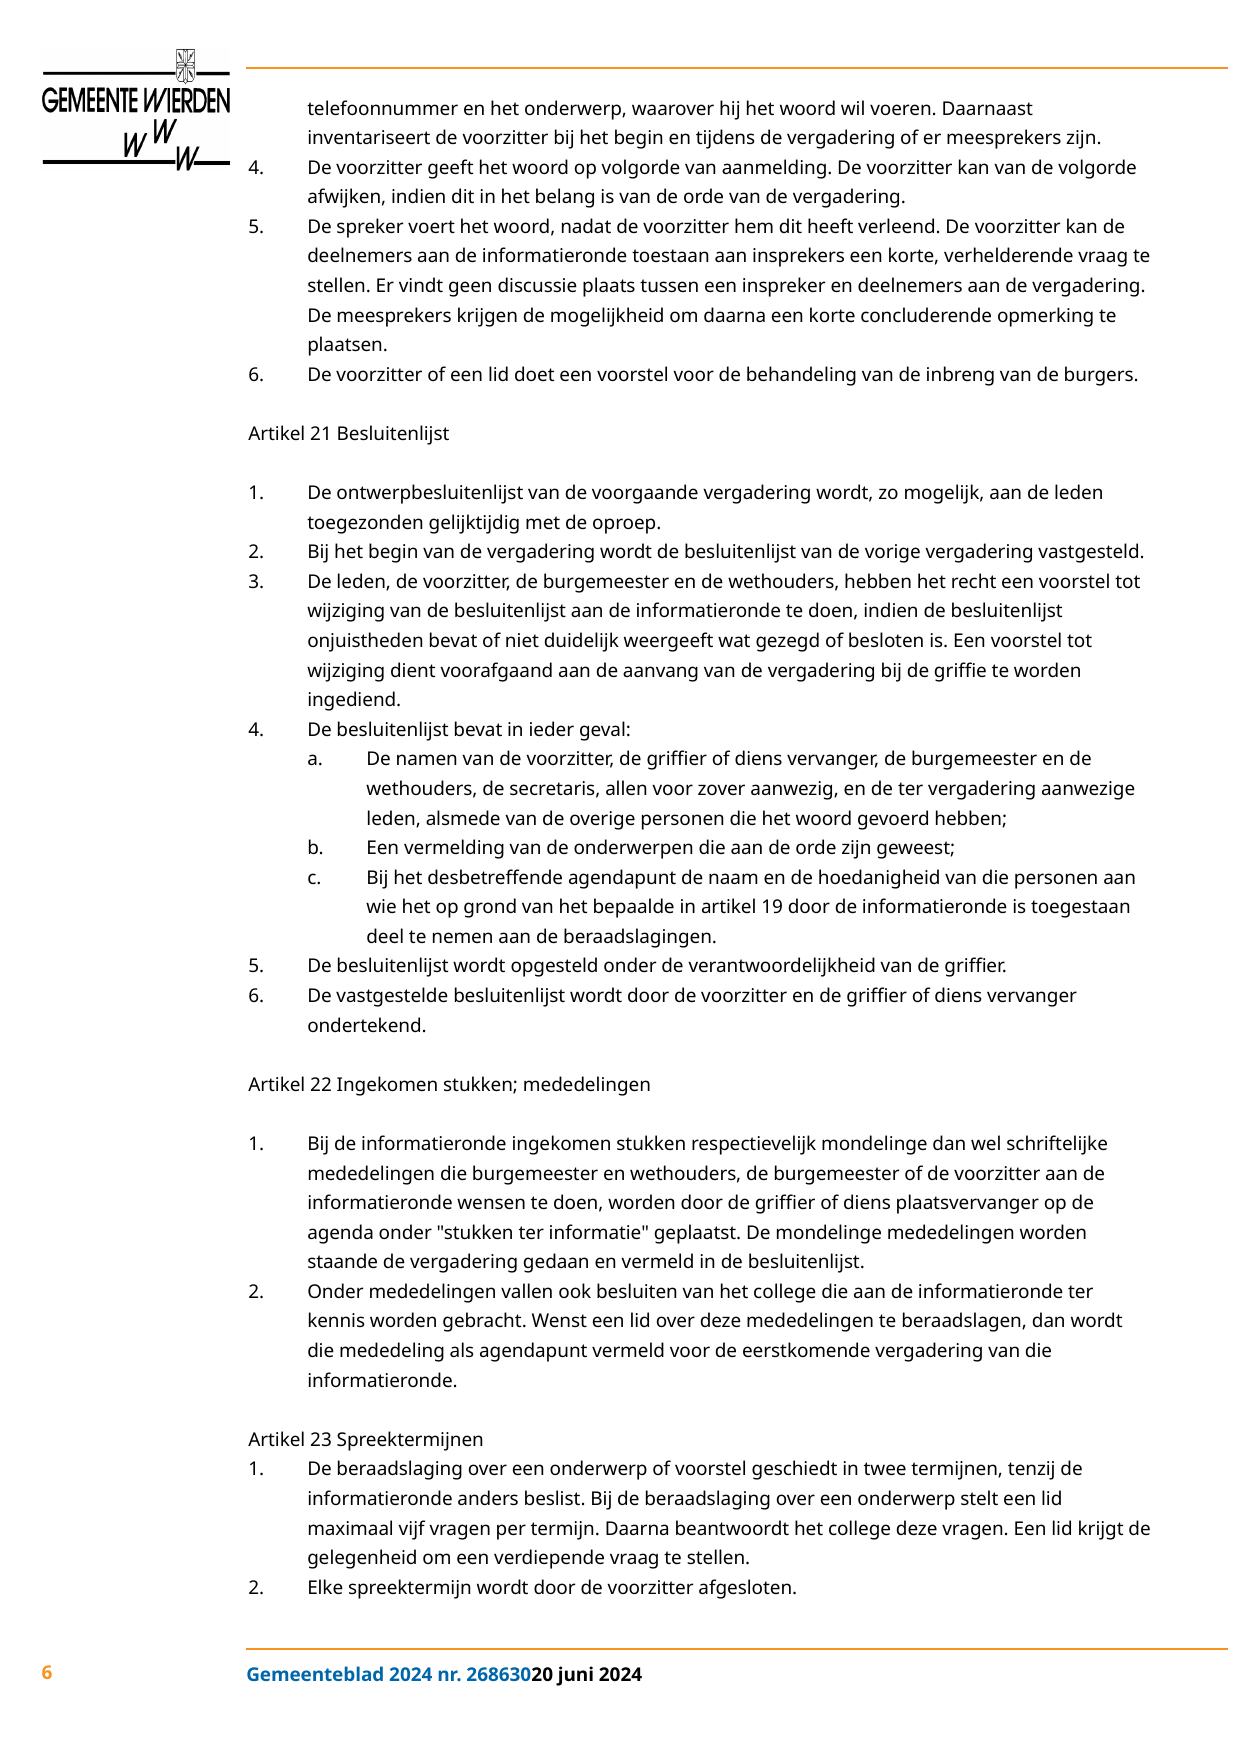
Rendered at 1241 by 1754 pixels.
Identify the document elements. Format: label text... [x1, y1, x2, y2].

text Artikel 23 Spreektermijnen [248, 1426, 1152, 1452]
list De namen van de voorzitter, de griffier of diens vervanger, de burgemeester en de wethouders, de secretaris, allen voor zover aanwezig, en de ter vergadering aanwezige leden, alsmede van de overige personen die het woord gevoerd hebben; [307, 746, 1152, 831]
list De vastgestelde besluitenlijst wordt door de voorzitter en de griffier of diens vervanger ondertekend. [248, 982, 1152, 1038]
list De leden, de voorzitter, de burgemeester en de wethouders, hebben het recht een voorstel tot wijziging van de besluitenlijst aan de informatieronde te doen, indien de besluitenlijst onjuistheden bevat of niet duidelijk weergeeft wat gezegd of besloten is. Een voorstel tot wijziging dient voorafgaand aan de aanvang van de vergadering bij de griffie te worden ingediend. [248, 568, 1152, 712]
list De beraadslaging over een onderwerp of voorstel geschiedt in twee termijnen, tenzij de informatieronde anders beslist. Bij de beraadslaging over een onderwerp stelt een lid maximaal vijf vragen per termijn. Daarna beantwoordt het college deze vragen. Een lid krijgt de gelegenheid om een verdiepende vraag te stellen. [248, 1456, 1152, 1570]
list Bij het desbetreffende agendapunt de naam en de hoedanigheid van die personen aan wie het op grond van het bepaalde in artikel 19 door de informatieronde is toegestaan deel te nemen aan de beraadslagingen. [307, 864, 1152, 949]
list Bij de informatieronde ingekomen stukken respectievelijk mondelinge dan wel schriftelijke mededelingen die burgemeester en wethouders, de burgemeester of de voorzitter aan de informatieronde wensen te doen, worden door de griffier of diens plaatsvervanger op de agenda onder "stukken ter informatie" geplaatst. De mondelinge mededelingen worden staande de vergadering gedaan en vermeld in de besluitenlijst. [248, 1130, 1152, 1274]
list De besluitenlijst bevat in ieder geval: [248, 716, 1152, 742]
list De ontwerpbesluitenlijst van de voorgaande vergadering wordt, zo mogelijk, aan de leden toegezonden gelijktijdig met de oproep. [248, 479, 1152, 535]
text Artikel 21 Besluitenlijst [248, 420, 1152, 446]
text Artikel 22 Ingekomen stukken; mededelingen [248, 1071, 1152, 1097]
list Elke spreektermijn wordt door de voorzitter afgesloten. [248, 1574, 1152, 1600]
list De spreker voert het woord, nadat de voorzitter hem dit heeft verleend. De voorzitter kan de deelnemers aan de informatieronde toestaan aan insprekers een korte, verhelderende vraag te stellen. Er vindt geen discussie plaats tussen een inspreker en deelnemers aan de vergadering. De meesprekers krijgen de mogelijkheid om daarna een korte concluderende opmerking te plaatsen. [248, 213, 1152, 357]
list De voorzitter geeft het woord op volgorde van aanmelding. De voorzitter kan van de volgorde afwijken, indien dit in het belang is van de orde van de vergadering. [248, 154, 1152, 209]
picture [41, 47, 231, 172]
list De besluitenlijst wordt opgesteld onder de verantwoordelijkheid van de griffier. [248, 953, 1152, 978]
list Bij het begin van de vergadering wordt de besluitenlijst van de vorige vergadering vastgesteld. [248, 538, 1152, 564]
list Onder mededelingen vallen ook besluiten van het college die aan de informatieronde ter kennis worden gebracht. Wenst een lid over deze mededelingen te beraadslagen, dan wordt die mededeling als agendapunt vermeld voor de eerstkomende vergadering van die informatieronde. [248, 1278, 1152, 1393]
list De voorzitter of een lid doet een voorstel voor de behandeling van de inbreng van de burgers. [248, 361, 1152, 387]
list telefoonnummer en het onderwerp, waarover hij het woord wil voeren. Daarnaast inventariseert de voorzitter bij het begin en tijdens de vergadering of er meesprekers zijn. [248, 95, 1152, 150]
list Een vermelding van de onderwerpen die aan de orde zijn geweest; [307, 834, 1152, 860]
